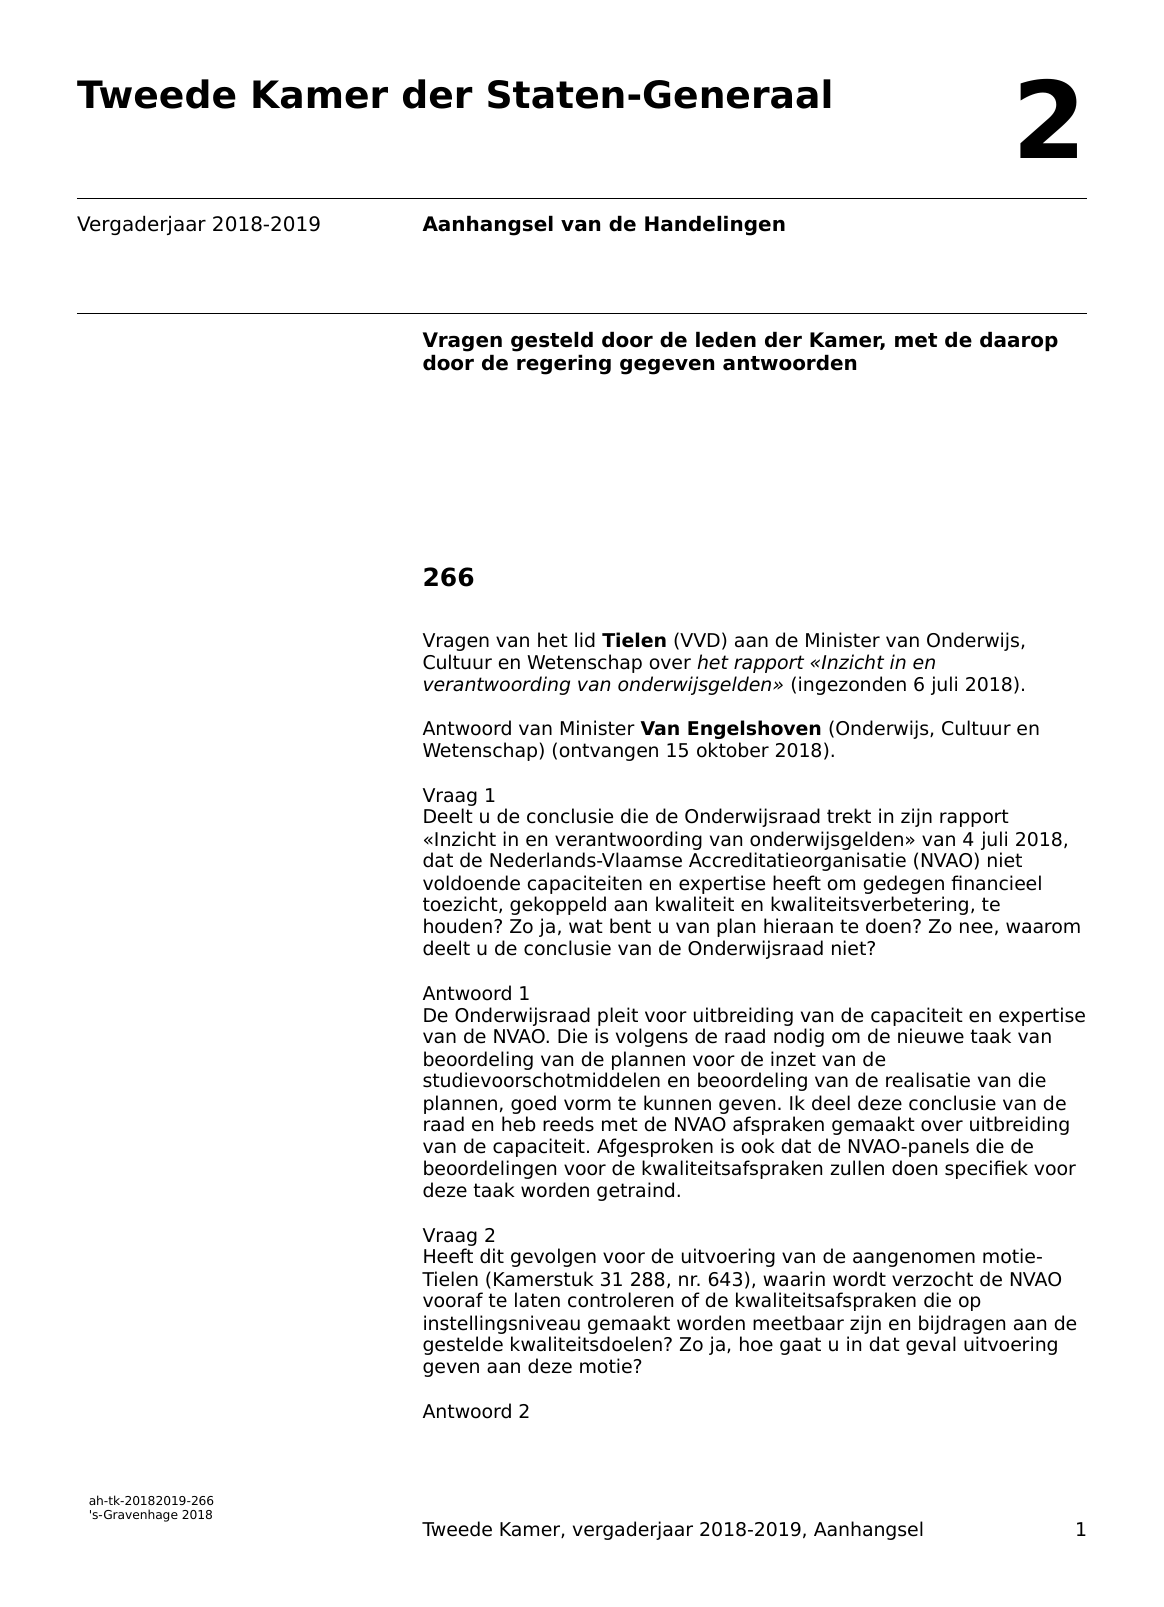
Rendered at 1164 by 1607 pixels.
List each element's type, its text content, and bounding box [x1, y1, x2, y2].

table_header Tweede Kamer der Staten-Generaal [77, 59, 886, 198]
text Antwoord 1 [422, 982, 1087, 1004]
text De Onderwijsraad pleit voor uitbreiding van de capaciteit en expertise van de NVAO. Die is volgens de raad nodig om de nieuwe taak van beoordeling van de plannen voor de inzet van de studievoorschotmiddelen en beoordeling van de realisatie van die plannen, goed vorm te kunnen geven. Ik deel deze conclusie van de raad en heb reeds met de NVAO afspraken gemaakt over uitbreiding van de capaciteit. Afgesproken is ook dat de NVAO-panels die de beoordelingen voor de kwaliteitsafspraken zullen doen specifiek voor deze taak worden getraind. [422, 1004, 1087, 1202]
table_cell Vergaderjaar 2018-2019 [77, 199, 422, 313]
text Heeft dit gevolgen voor de uitvoering van de aangenomen motie-Tielen (Kamerstuk 31 288, nr. 643), waarin wordt verzocht de NVAO vooraf te laten controleren of de kwaliteitsafspraken die op instellingsniveau gemaakt worden meetbaar zijn en bijdragen aan de gestelde kwaliteitsdoelen? Zo ja, hoe gaat u in dat geval uitvoering geven aan deze motie? [422, 1246, 1087, 1378]
text Vragen van het lid Tielen (VVD) aan de Minister van Onderwijs, Cultuur en Wetenschap over het rapport «Inzicht in en verantwoording van onderwijsgelden» (ingezonden 6 juli 2018). [422, 630, 1087, 696]
text 's-Gravenhage 2018 [88, 1508, 323, 1522]
text Deelt u de conclusie die de Onderwijsraad trekt in zijn rapport «Inzicht in en verantwoording van onderwijsgelden» van 4 juli 2018, dat de Nederlands-Vlaamse Accreditatieorganisatie (NVAO) niet voldoende capaciteiten en expertise heeft om gedegen financieel toezicht, gekoppeld aan kwaliteit en kwaliteitsverbetering, te houden? Zo ja, wat bent u van plan hieraan te doen? Zo nee, waarom deelt u de conclusie van de Onderwijsraad niet? [422, 806, 1087, 960]
text 266 [422, 563, 1087, 592]
text ah-tk-20182019-266 [88, 1494, 323, 1508]
text Antwoord 2 [422, 1401, 1087, 1422]
table_cell Vragen gesteld door de leden der Kamer, met de daarop door de regering gegeven antwoorden [422, 314, 1087, 375]
text Vraag 1 [422, 784, 1087, 806]
table_header 2 [886, 59, 1087, 198]
table_cell Aanhangsel van de Handelingen [422, 199, 1087, 313]
table_cell [77, 314, 422, 375]
text Vraag 2 [422, 1224, 1087, 1246]
text Antwoord van Minister Van Engelshoven (Onderwijs, Cultuur en Wetenschap) (ontvangen 15 oktober 2018). [422, 718, 1087, 762]
